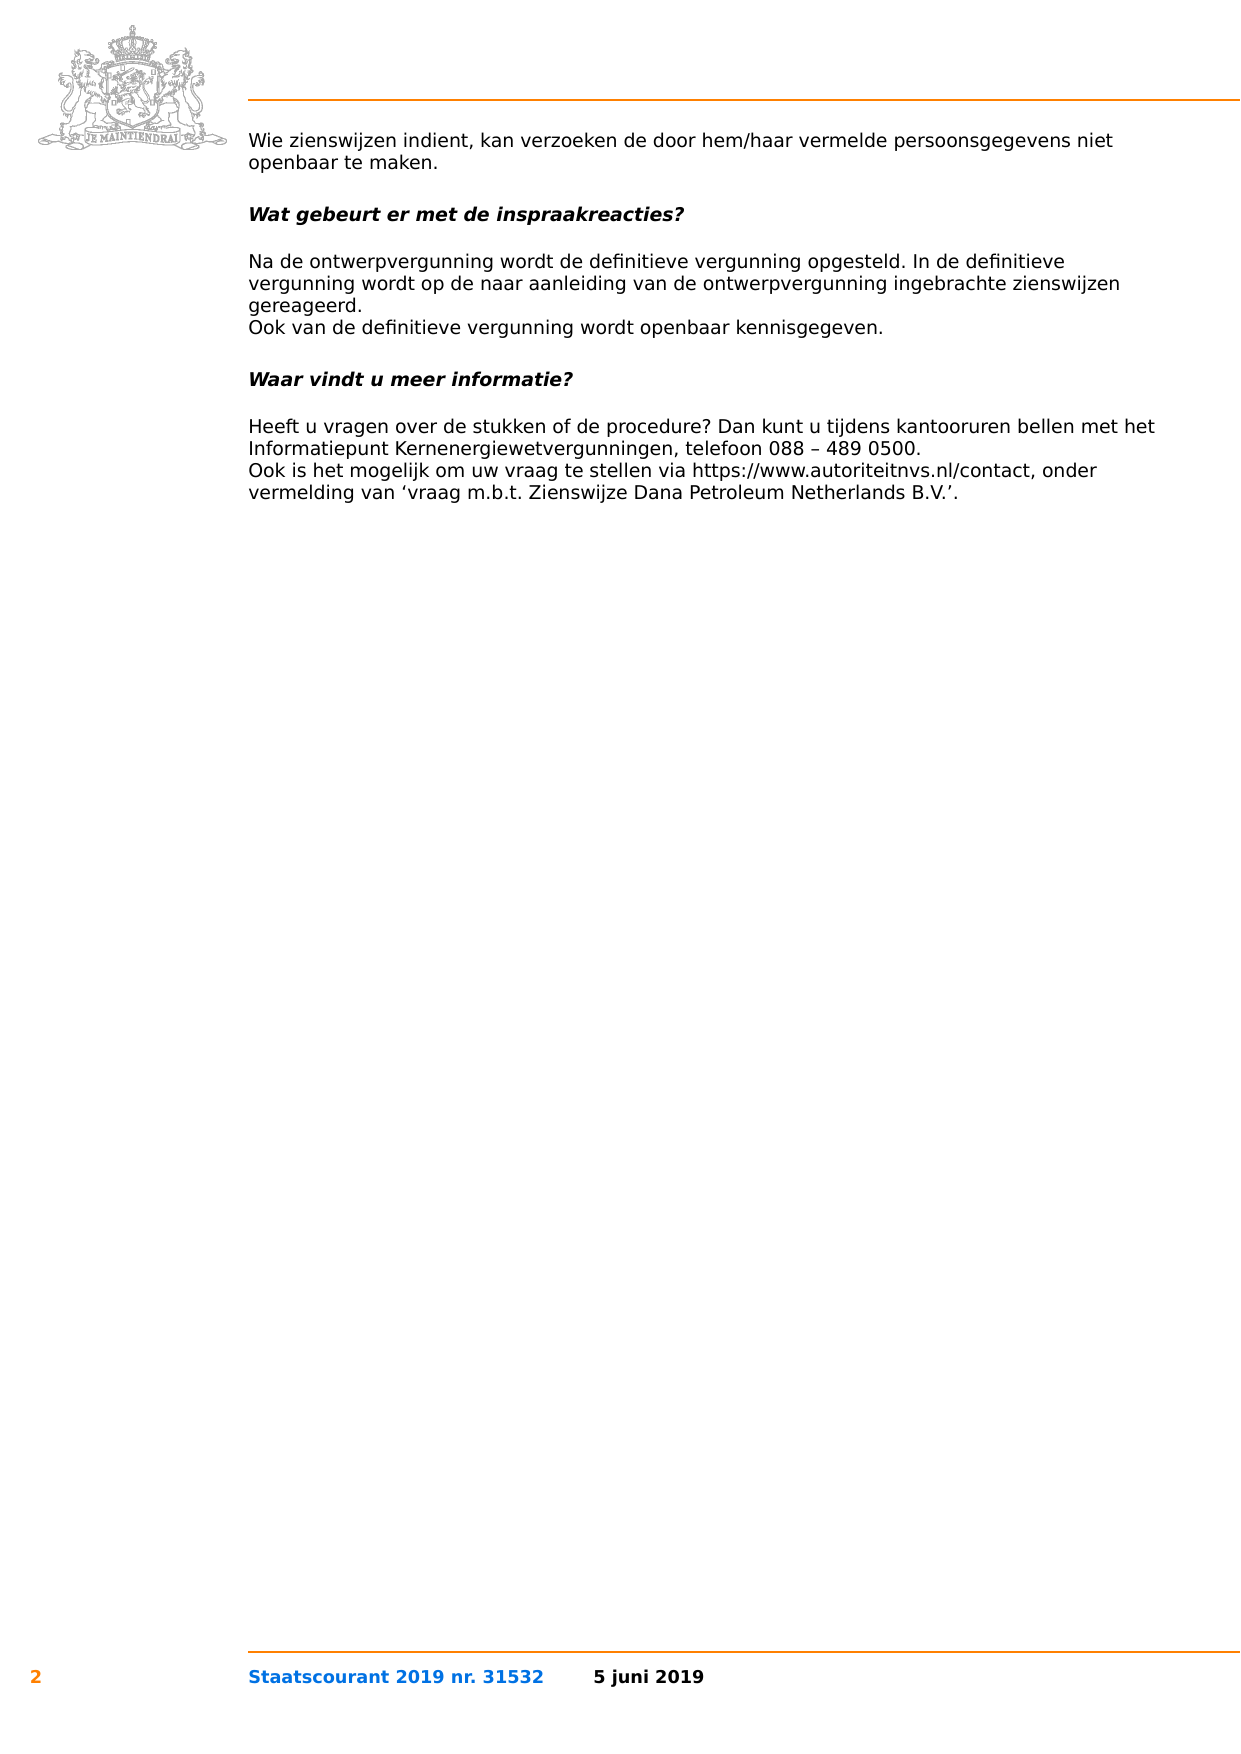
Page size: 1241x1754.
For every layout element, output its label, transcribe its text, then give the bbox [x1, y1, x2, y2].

text Ook van de definitieve vergunning wordt openbaar kennisgegeven. [248, 317, 1163, 339]
subtitle Waar vindt u meer informatie? [248, 369, 1163, 391]
subtitle Wat gebeurt er met de inspraakreacties? [248, 204, 1163, 226]
text Ook is het mogelijk om uw vraag te stellen via https://www.autoriteitnvs.nl/contact, onder vermelding van ‘vraag m.b.t. Zienswijze Dana Petroleum Netherlands B.V.’. [248, 460, 1163, 504]
text Wie zienswijzen indient, kan verzoeken de door hem/haar vermelde persoonsgegevens niet openbaar te maken. [248, 130, 1163, 174]
text Na de ontwerpvergunning wordt de definitieve vergunning opgesteld. In de definitieve vergunning wordt op de naar aanleiding van de ontwerpvergunning ingebrachte zienswijzen gereageerd. [248, 251, 1163, 317]
text Heeft u vragen over de stukken of de procedure? Dan kunt u tijdens kantooruren bellen met het Informatiepunt Kernenergiewetvergunningen, telefoon 088 – 489 0500. [248, 416, 1163, 460]
picture [38, 25, 227, 150]
